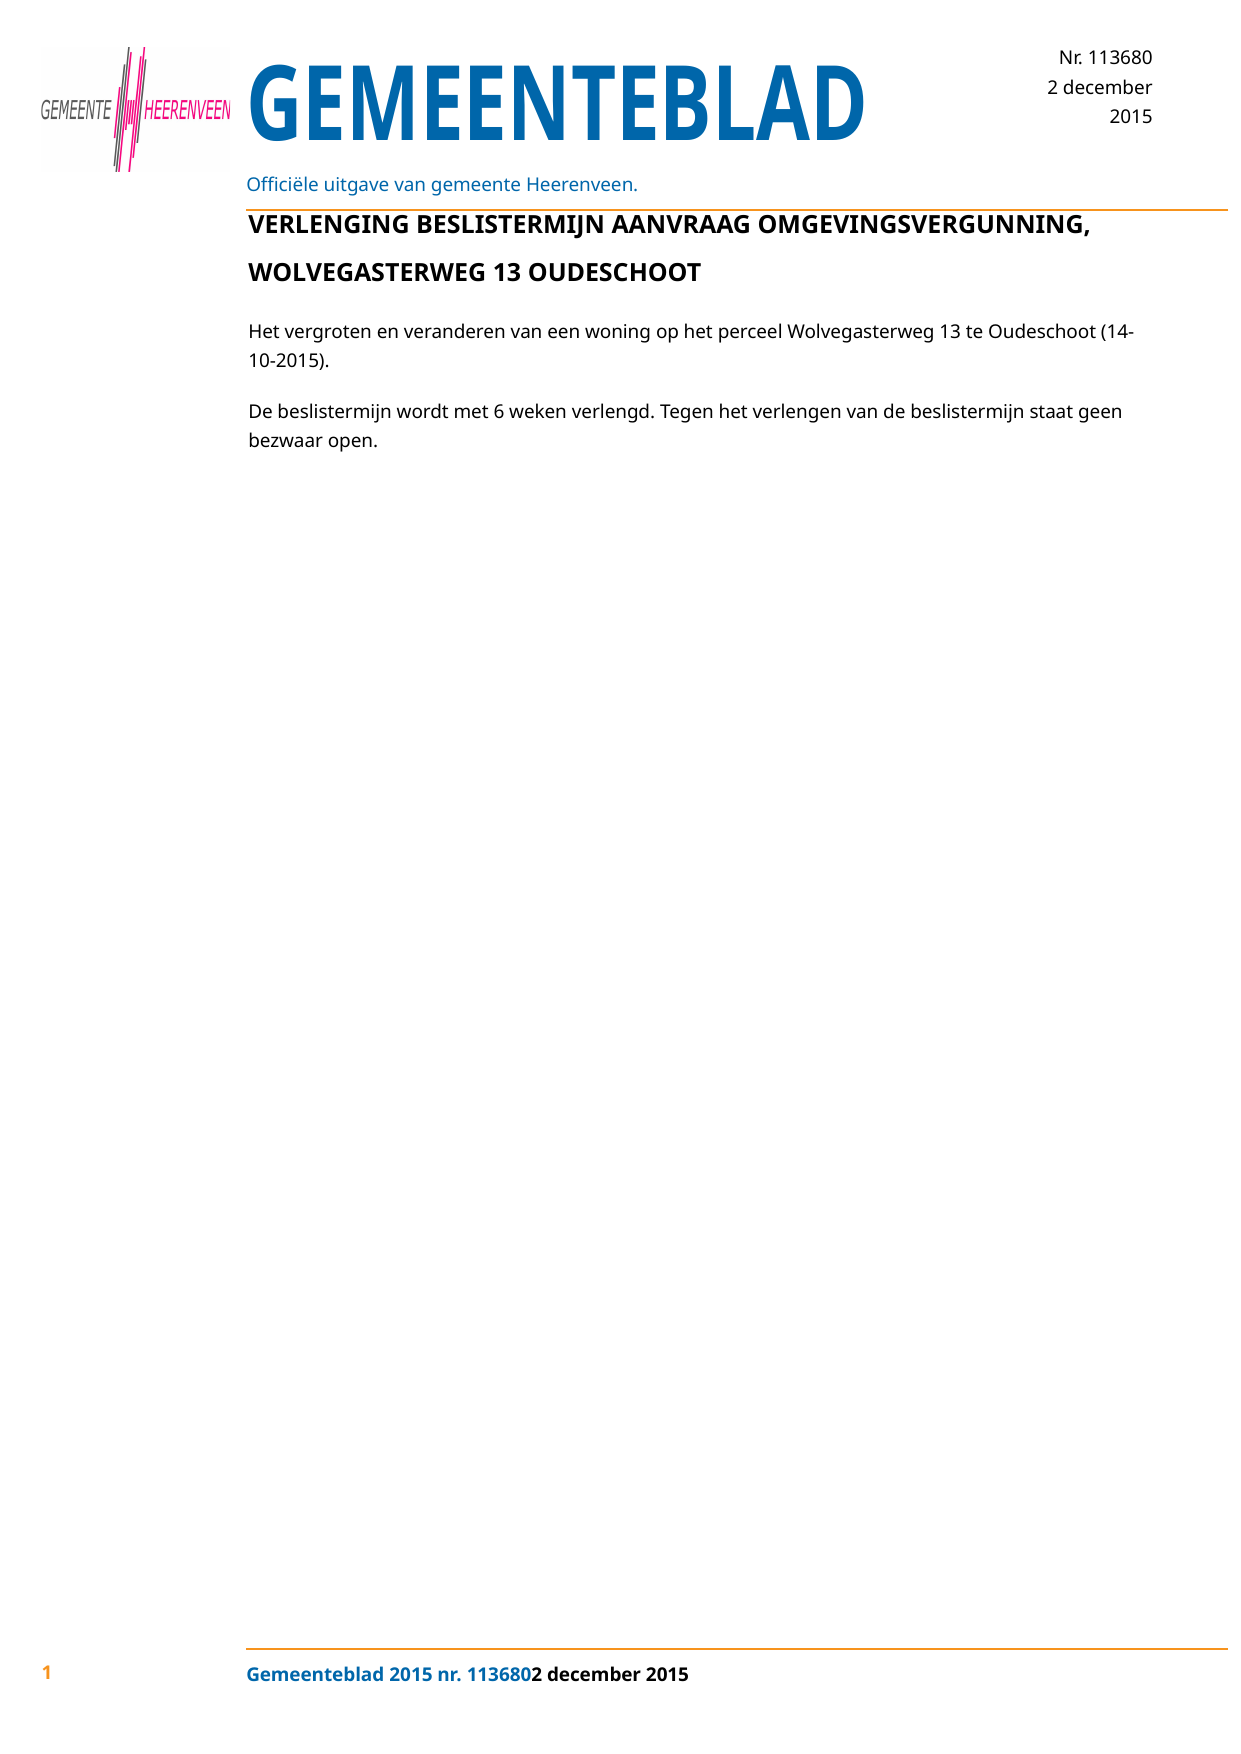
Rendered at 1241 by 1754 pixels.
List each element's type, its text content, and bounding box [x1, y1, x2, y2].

text Het vergroten en veranderen van een woning op het perceel Wolvegasterweg 13 te Oudeschoot (14-10-2015). [248, 318, 1152, 373]
text VERLENGING BESLISTERMIJN AANVRAAG OMGEVINGSVERGUNNING, WOLVEGASTERWEG 13 OUDESCHOOT [248, 211, 1152, 288]
picture [41, 47, 231, 172]
text De beslistermijn wordt met 6 weken verlengd. Tegen het verlengen van de beslistermijn staat geen bezwaar open. [248, 398, 1152, 453]
